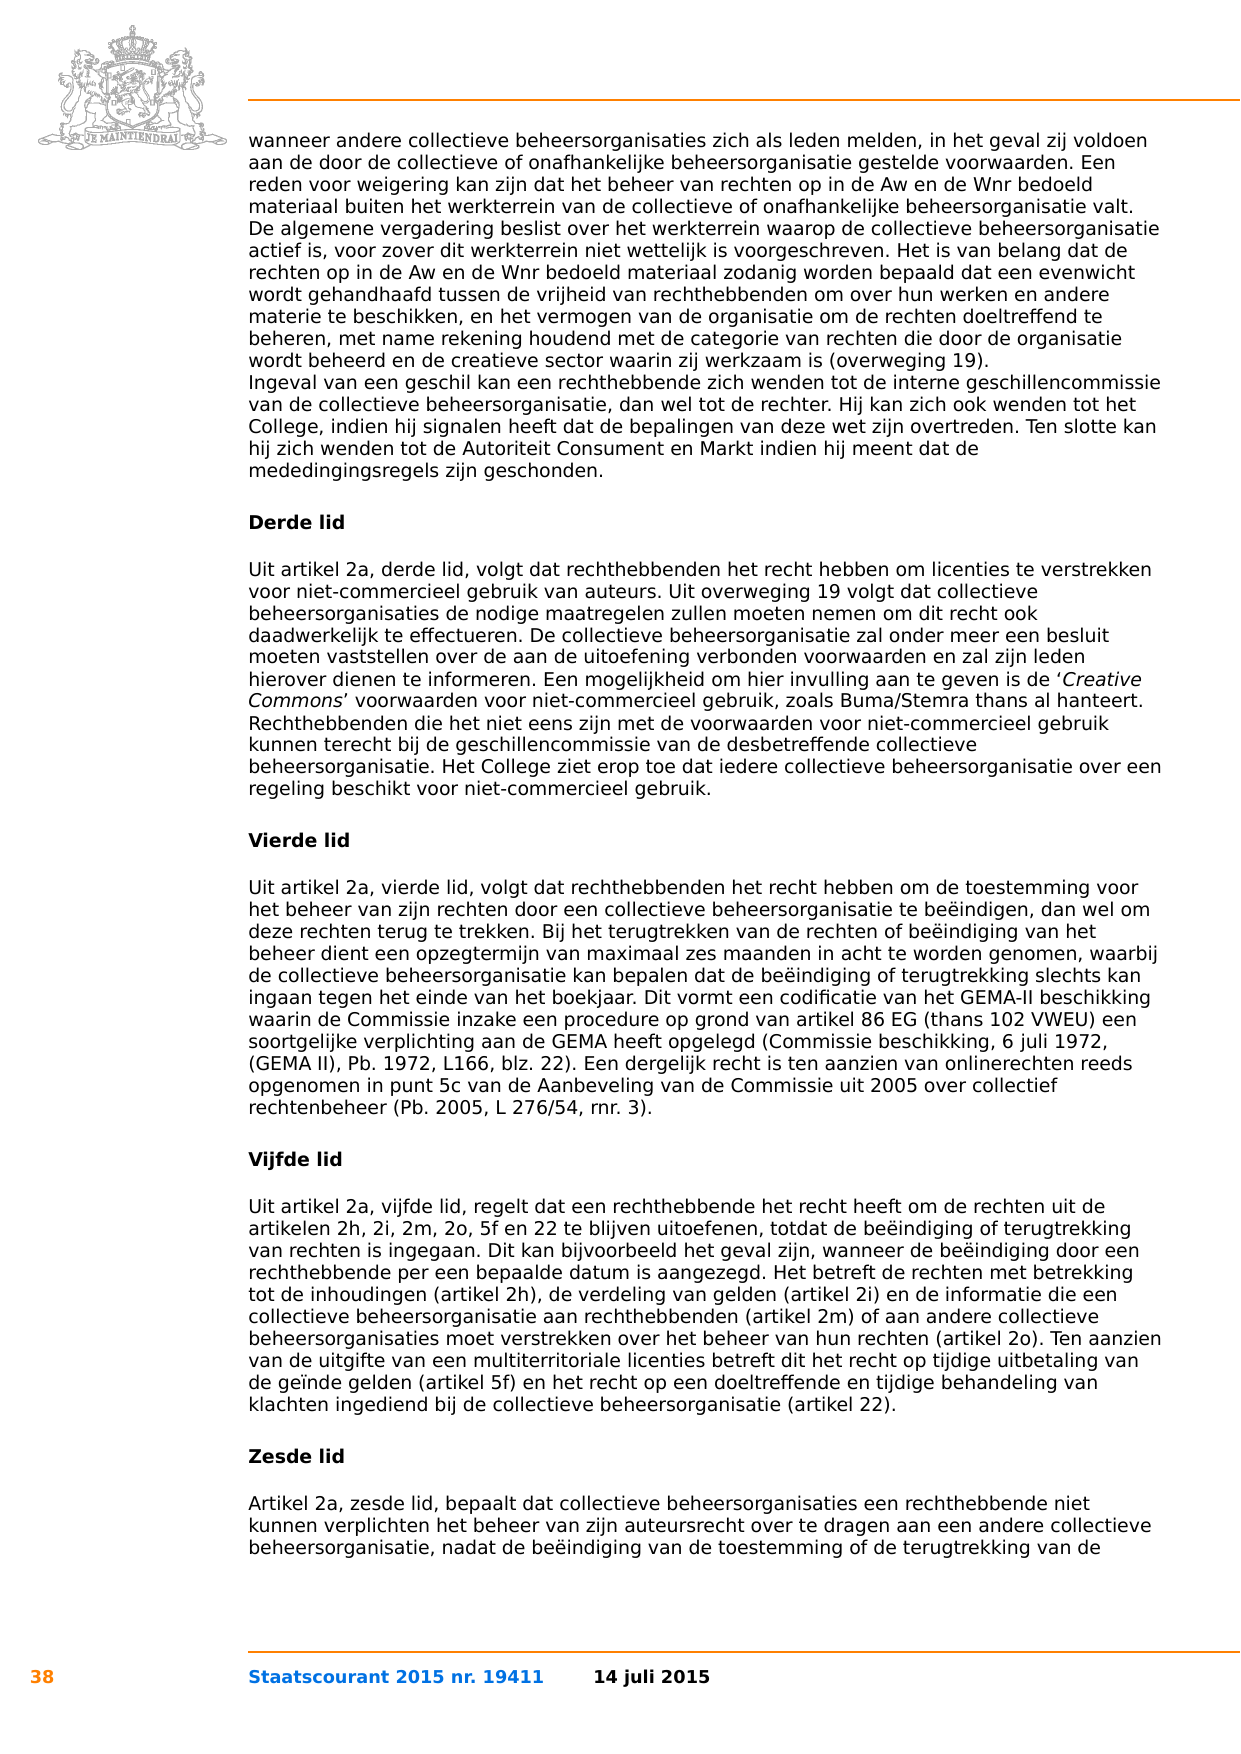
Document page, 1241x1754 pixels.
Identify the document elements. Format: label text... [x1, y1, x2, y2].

subtitle Vierde lid [248, 830, 1163, 852]
text Uit artikel 2a, vierde lid, volgt dat rechthebbenden het recht hebben om de toestemming voor het beheer van zijn rechten door een collectieve beheersorganisatie te beëindigen, dan wel om deze rechten terug te trekken. Bij het terugtrekken van de rechten of beëindiging van het beheer dient een opzegtermijn van maximaal zes maanden in acht te worden genomen, waarbij de collectieve beheersorganisatie kan bepalen dat de beëindiging of terugtrekking slechts kan ingaan tegen het einde van het boekjaar. Dit vormt een codificatie van het GEMA-II beschikking waarin de Commissie inzake een procedure op grond van artikel 86 EG (thans 102 VWEU) een soortgelijke verplichting aan de GEMA heeft opgelegd (Commissie beschikking, 6 juli 1972, (GEMA II), Pb. 1972, L166, blz. 22). Een dergelijk recht is ten aanzien van onlinerechten reeds opgenomen in punt 5c van de Aanbeveling van de Commissie uit 2005 over collectief rechtenbeheer (Pb. 2005, L 276/54, rnr. 3). [248, 877, 1163, 1119]
text wanneer andere collectieve beheersorganisaties zich als leden melden, in het geval zij voldoen aan de door de collectieve of onafhankelijke beheersorganisatie gestelde voorwaarden. Een reden voor weigering kan zijn dat het beheer van rechten op in de Aw en de Wnr bedoeld materiaal buiten het werkterrein van de collectieve of onafhankelijke beheersorganisatie valt. De algemene vergadering beslist over het werkterrein waarop de collectieve beheersorganisatie actief is, voor zover dit werkterrein niet wettelijk is voorgeschreven. Het is van belang dat de rechten op in de Aw en de Wnr bedoeld materiaal zodanig worden bepaald dat een evenwicht wordt gehandhaafd tussen de vrijheid van rechthebbenden om over hun werken en andere materie te beschikken, en het vermogen van de organisatie om de rechten doeltreffend te beheren, met name rekening houdend met de categorie van rechten die door de organisatie wordt beheerd en de creatieve sector waarin zij werkzaam is (overweging 19). [248, 130, 1163, 372]
subtitle Zesde lid [248, 1446, 1163, 1468]
subtitle Vijfde lid [248, 1149, 1163, 1171]
text Ingeval van een geschil kan een rechthebbende zich wenden tot de interne geschillencommissie van de collectieve beheersorganisatie, dan wel tot de rechter. Hij kan zich ook wenden tot het College, indien hij signalen heeft dat de bepalingen van deze wet zijn overtreden. Ten slotte kan hij zich wenden tot de Autoriteit Consument en Markt indien hij meent dat de mededingingsregels zijn geschonden. [248, 372, 1163, 482]
text Uit artikel 2a, vijfde lid, regelt dat een rechthebbende het recht heeft om de rechten uit de artikelen 2h, 2i, 2m, 2o, 5f en 22 te blijven uitoefenen, totdat de beëindiging of terugtrekking van rechten is ingegaan. Dit kan bijvoorbeeld het geval zijn, wanneer de beëindiging door een rechthebbende per een bepaalde datum is aangezegd. Het betreft de rechten met betrekking tot de inhoudingen (artikel 2h), de verdeling van gelden (artikel 2i) en de informatie die een collectieve beheersorganisatie aan rechthebbenden (artikel 2m) of aan andere collectieve beheersorganisaties moet verstrekken over het beheer van hun rechten (artikel 2o). Ten aanzien van de uitgifte van een multiterritoriale licenties betreft dit het recht op tijdige uitbetaling van de geïnde gelden (artikel 5f) en het recht op een doeltreffende en tijdige behandeling van klachten ingediend bij de collectieve beheersorganisatie (artikel 22). [248, 1196, 1163, 1416]
text Artikel 2a, zesde lid, bepaalt dat collectieve beheersorganisaties een rechthebbende niet kunnen verplichten het beheer van zijn auteursrecht over te dragen aan een andere collectieve beheersorganisatie, nadat de beëindiging van de toestemming of de terugtrekking van de [248, 1493, 1163, 1559]
subtitle Derde lid [248, 512, 1163, 533]
picture [38, 25, 227, 150]
text Uit artikel 2a, derde lid, volgt dat rechthebbenden het recht hebben om licenties te verstrekken voor niet-commercieel gebruik van auteurs. Uit overweging 19 volgt dat collectieve beheersorganisaties de nodige maatregelen zullen moeten nemen om dit recht ook daadwerkelijk te effectueren. De collectieve beheersorganisatie zal onder meer een besluit moeten vaststellen over de aan de uitoefening verbonden voorwaarden en zal zijn leden hierover dienen te informeren. Een mogelijkheid om hier invulling aan te geven is de ‘Creative Commons’ voorwaarden voor niet-commercieel gebruik, zoals Buma/Stemra thans al hanteert. Rechthebbenden die het niet eens zijn met de voorwaarden voor niet-commercieel gebruik kunnen terecht bij de geschillencommissie van de desbetreffende collectieve beheersorganisatie. Het College ziet erop toe dat iedere collectieve beheersorganisatie over een regeling beschikt voor niet-commercieel gebruik. [248, 558, 1163, 800]
